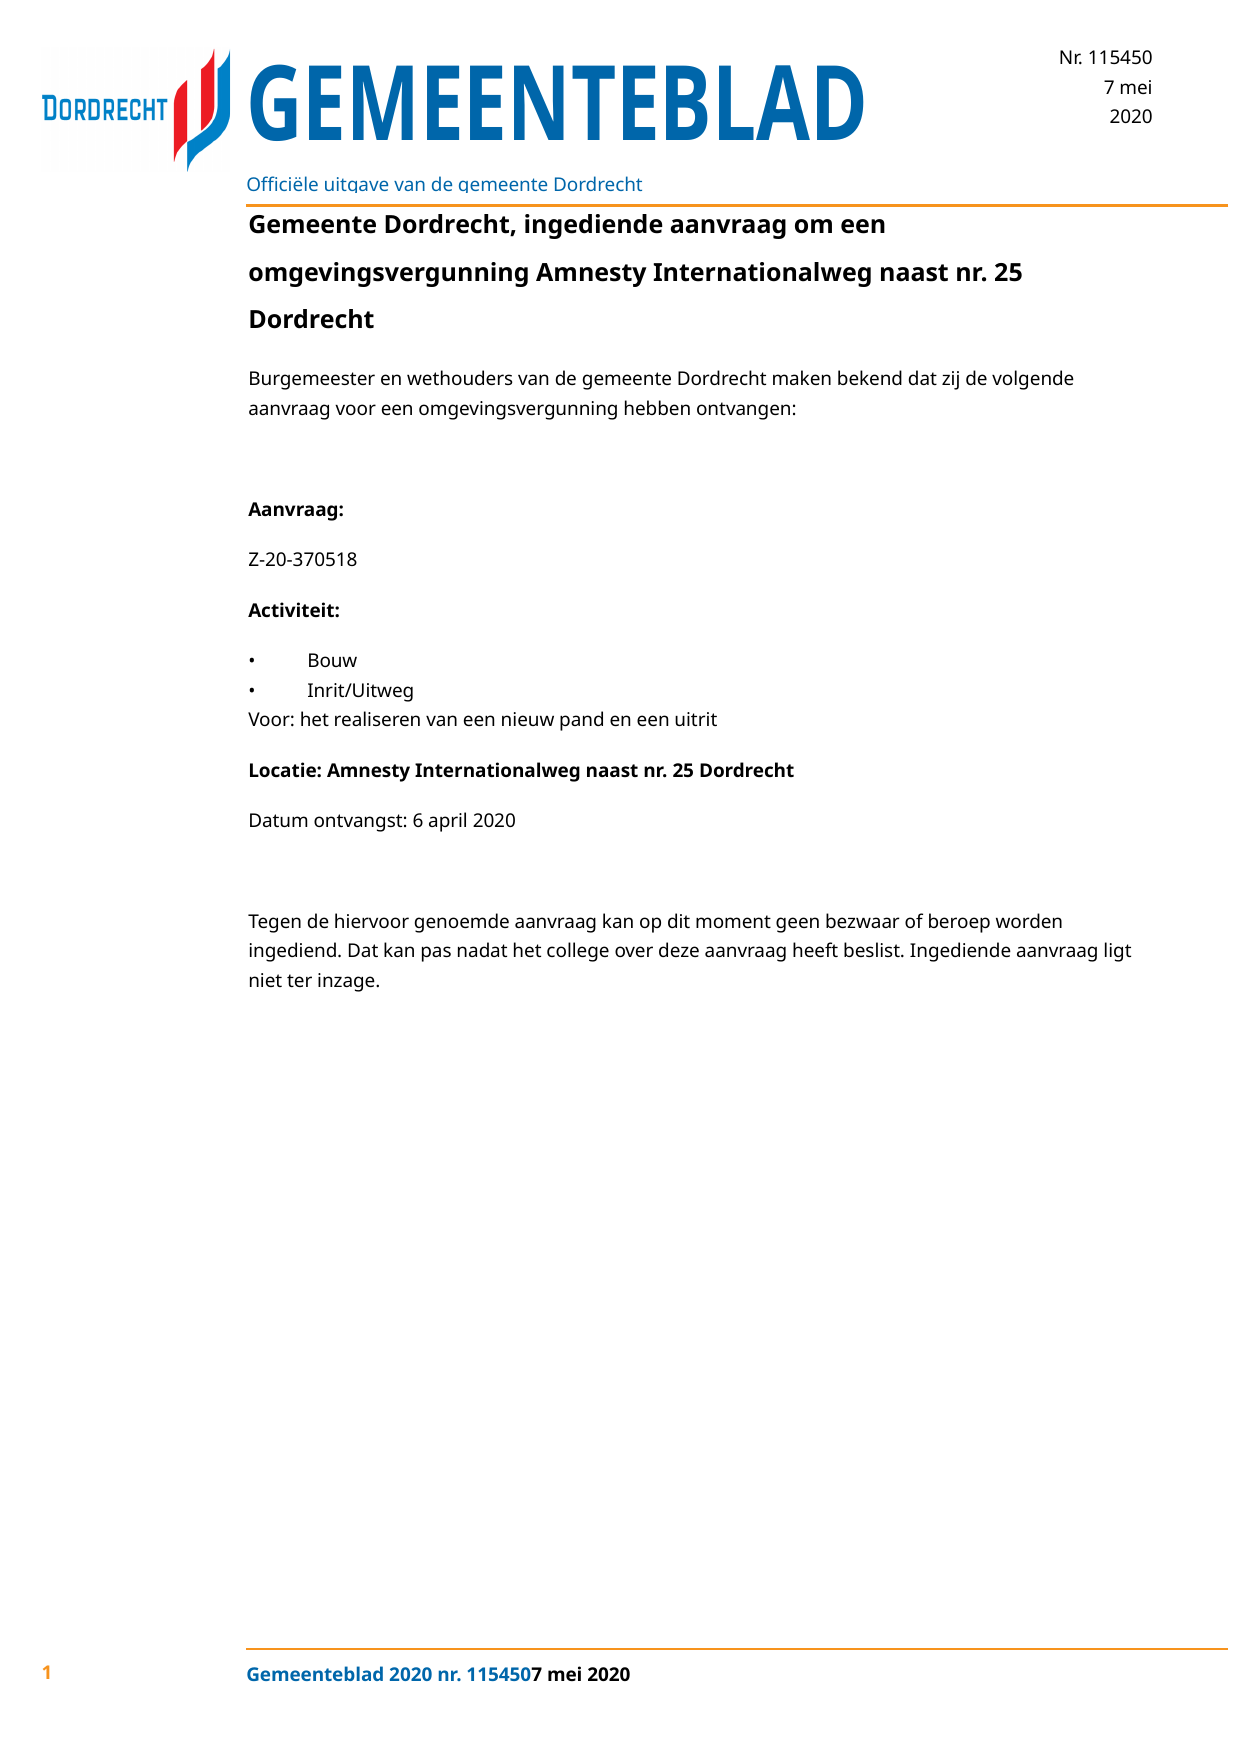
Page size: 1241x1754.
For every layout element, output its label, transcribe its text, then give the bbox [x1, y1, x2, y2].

text Tegen de hiervoor genoemde aanvraag kan op dit moment geen bezwaar of beroep worden ingediend. Dat kan pas nadat het college over deze aanvraag heeft beslist. Ingediende aanvraag ligt niet ter inzage. [248, 908, 1152, 993]
text Burgemeester en wethouders van de gemeente Dordrecht maken bekend dat zij de volgende aanvraag voor een omgevingsvergunning hebben ontvangen: [248, 366, 1152, 421]
text Z-20-370518 [248, 546, 1152, 572]
text Voor: het realiseren van een nieuw pand en een uitrit [248, 706, 1152, 732]
list Inrit/Uitweg [248, 677, 1152, 702]
text Locatie: Amnesty Internationalweg naast nr. 25 Dordrecht [248, 757, 1152, 782]
text Datum ontvangst: 6 april 2020 [248, 807, 1152, 833]
text Aanvraag: [248, 496, 1152, 522]
text Activiteit: [248, 597, 1152, 622]
list Bouw [248, 647, 1152, 673]
text Gemeente Dordrecht, ingediende aanvraag om een omgevingsvergunning Amnesty Internationalweg naast nr. 25 Dordrecht [248, 207, 1152, 336]
picture [41, 47, 231, 172]
